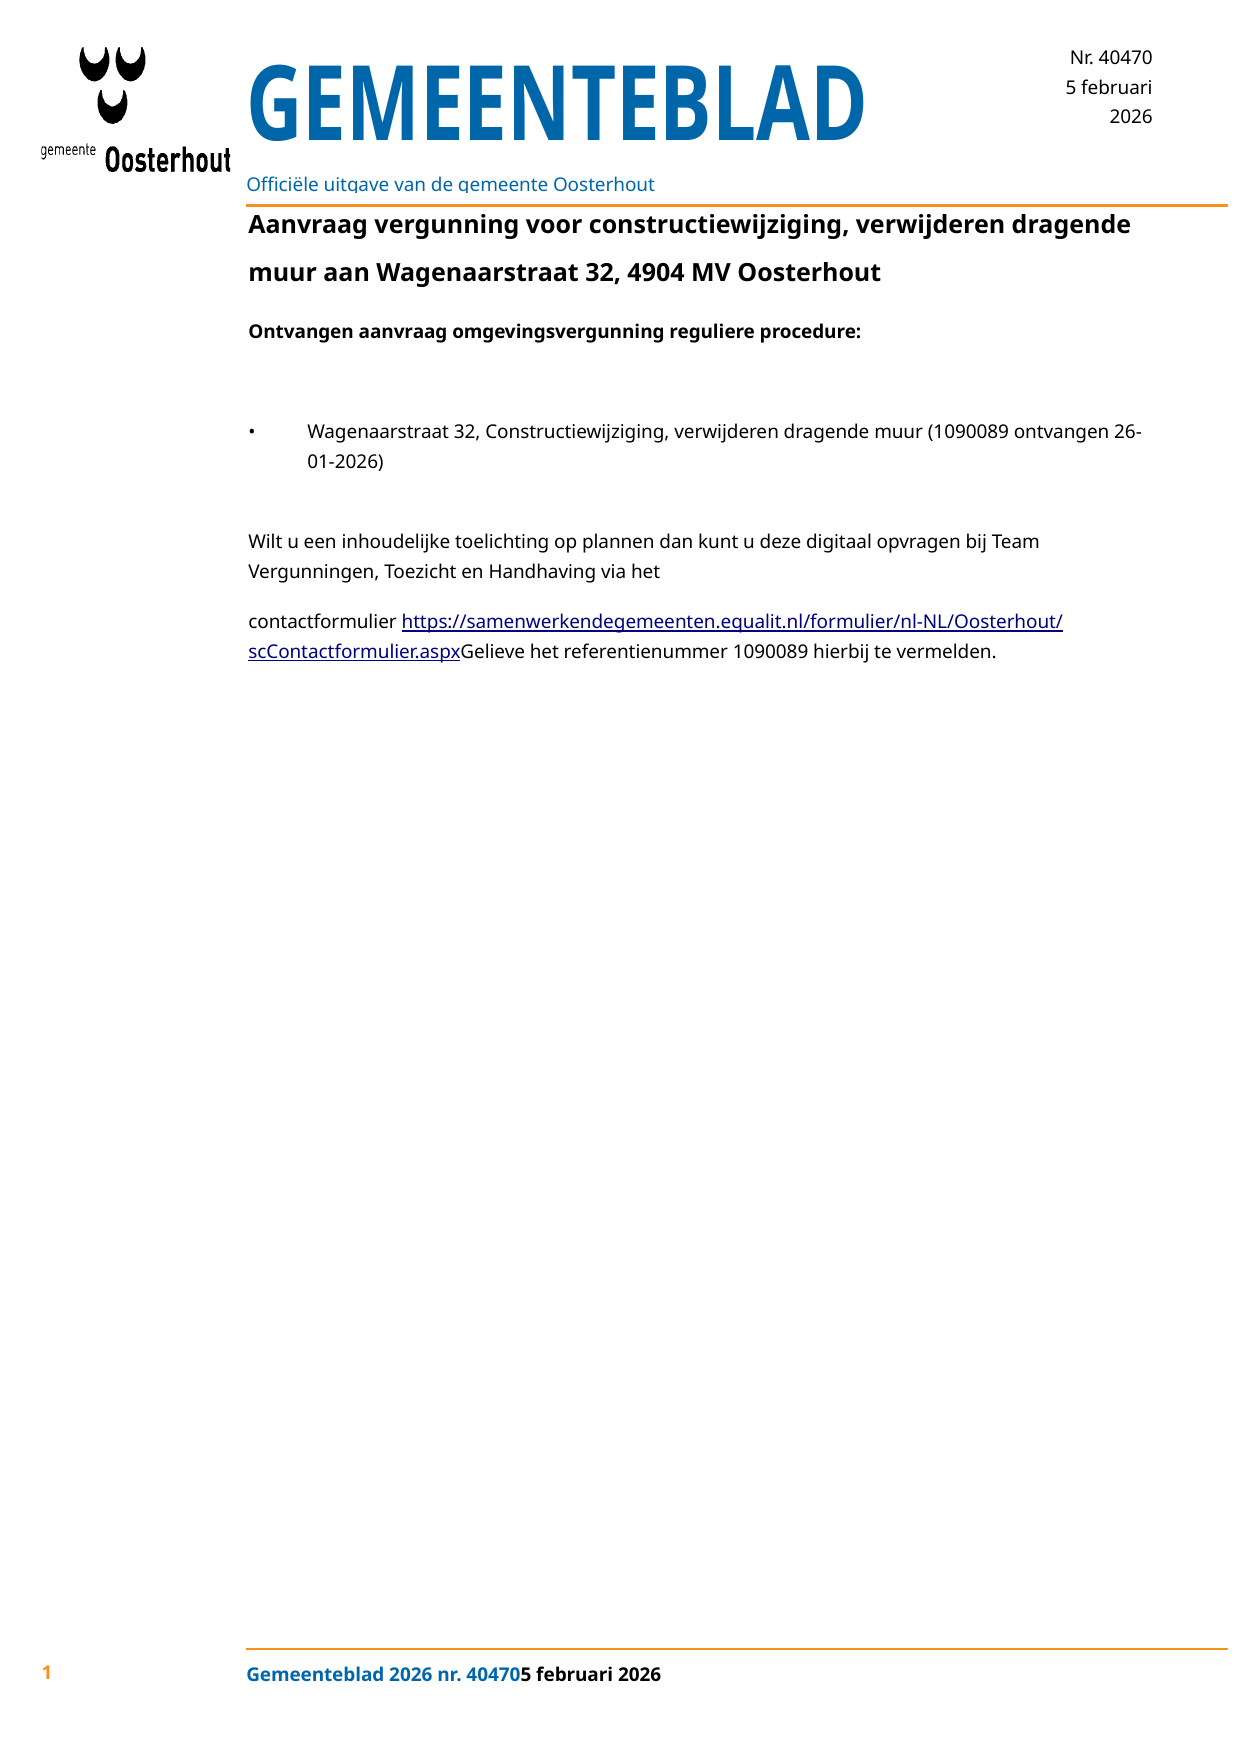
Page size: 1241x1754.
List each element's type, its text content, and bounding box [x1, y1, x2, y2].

text contactformulier https://samenwerkendegemeenten.equalit.nl/formulier/nl-NL/Oosterhout/scContactformulier.aspxGelieve het referentienummer 1090089 hierbij te vermelden. [248, 608, 1152, 664]
text Aanvraag vergunning voor constructiewijziging, verwijderen dragende muur aan Wagenaarstraat 32, 4904 MV Oosterhout [248, 207, 1152, 288]
picture [41, 47, 231, 172]
text Wilt u een inhoudelijke toelichting op plannen dan kunt u deze digitaal opvragen bij Team Vergunningen, Toezicht en Handhaving via het [248, 528, 1152, 584]
list Wagenaarstraat 32, Constructiewijziging, verwijderen dragende muur (1090089 ontvangen 26-01-2026) [248, 419, 1152, 474]
text Ontvangen aanvraag omgevingsvergunning reguliere procedure: [248, 318, 1152, 344]
